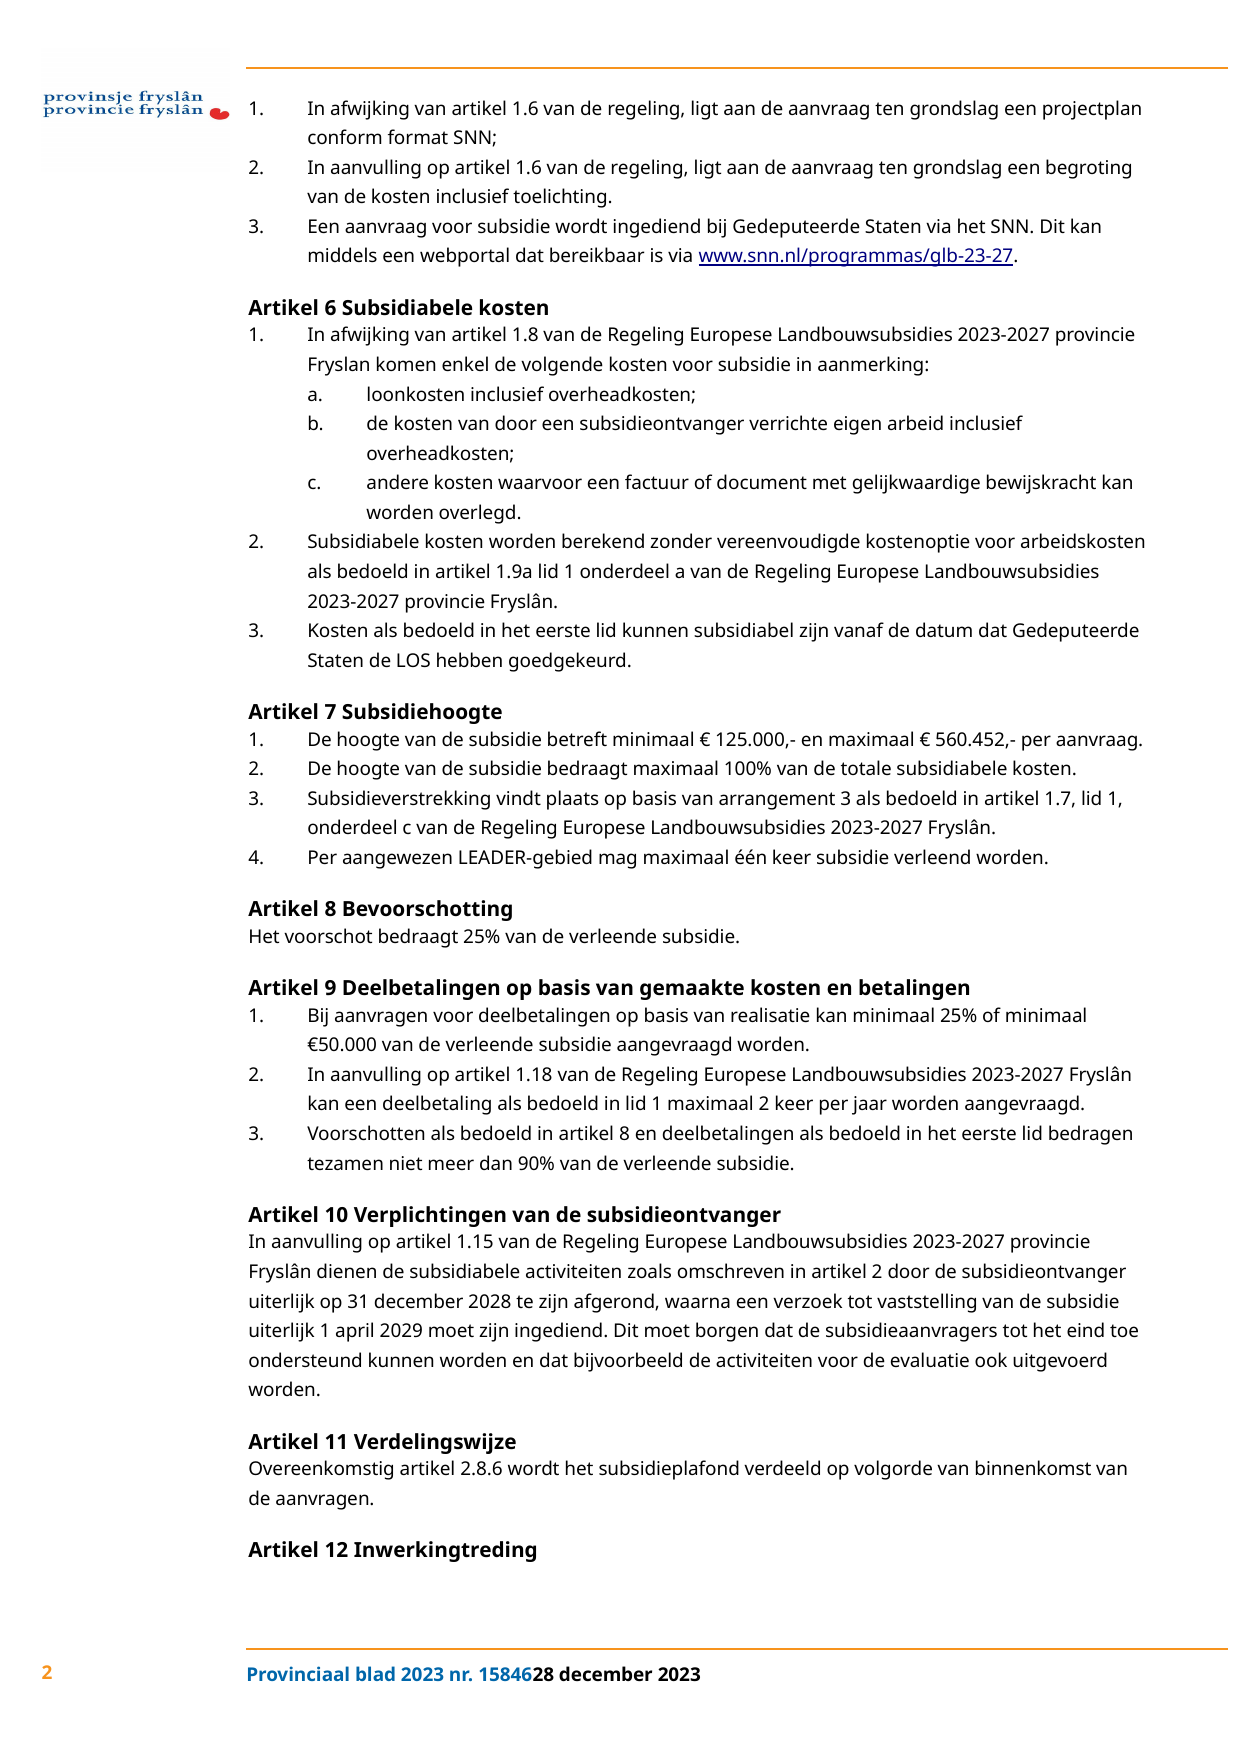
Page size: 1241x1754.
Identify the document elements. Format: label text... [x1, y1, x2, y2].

text Artikel 7 Subsidiehoogte [248, 697, 1152, 726]
list Subsidieverstrekking vindt plaats op basis van arrangement 3 als bedoeld in artikel 1.7, lid 1, onderdeel c van de Regeling Europese Landbouwsubsidies 2023-2027 Fryslân. [248, 785, 1152, 840]
text Artikel 9 Deelbetalingen op basis van gemaakte kosten en betalingen [248, 973, 1152, 1002]
list Voorschotten als bedoeld in artikel 8 en deelbetalingen als bedoeld in het eerste lid bedragen tezamen niet meer dan 90% van de verleende subsidie. [248, 1120, 1152, 1176]
text Artikel 6 Subsidiabele kosten [248, 293, 1152, 322]
list Kosten als bedoeld in het eerste lid kunnen subsidiabel zijn vanaf de datum dat Gedeputeerde Staten de LOS hebben goedgekeurd. [248, 617, 1152, 673]
text Het voorschot bedraagt 25% van de verleende subsidie. [248, 923, 1152, 949]
list Bij aanvragen voor deelbetalingen op basis van realisatie kan minimaal 25% of minimaal €50.000 van de verleende subsidie aangevraagd worden. [248, 1002, 1152, 1057]
text Artikel 11 Verdelingswijze [248, 1427, 1152, 1455]
list In afwijking van artikel 1.6 van de regeling, ligt aan de aanvraag ten grondslag een projectplan conform format SNN; [248, 95, 1152, 150]
list In aanvulling op artikel 1.6 van de regeling, ligt aan de aanvraag ten grondslag een begroting van de kosten inclusief toelichting. [248, 154, 1152, 209]
list De hoogte van de subsidie bedraagt maximaal 100% van de totale subsidiabele kosten. [248, 755, 1152, 781]
text Artikel 10 Verplichtingen van de subsidieontvanger [248, 1200, 1152, 1229]
list In afwijking van artikel 1.8 van de Regeling Europese Landbouwsubsidies 2023-2027 provincie Fryslan komen enkel de volgende kosten voor subsidie in aanmerking: [248, 322, 1152, 377]
list Een aanvraag voor subsidie wordt ingediend bij Gedeputeerde Staten via het SNN. Dit kan middels een webportal dat bereikbaar is via www.snn.nl/programmas/glb-23-27. [248, 213, 1152, 268]
list Per aangewezen LEADER-gebied mag maximaal één keer subsidie verleend worden. [248, 844, 1152, 870]
list In aanvulling op artikel 1.18 van de Regeling Europese Landbouwsubsidies 2023-2027 Fryslân kan een deelbetaling als bedoeld in lid 1 maximaal 2 keer per jaar worden aangevraagd. [248, 1061, 1152, 1116]
text Overeenkomstig artikel 2.8.6 wordt het subsidieplafond verdeeld op volgorde van binnenkomst van de aanvragen. [248, 1455, 1152, 1511]
text Artikel 12 Inwerkingtreding [248, 1535, 1152, 1564]
text In aanvulling op artikel 1.15 van de Regeling Europese Landbouwsubsidies 2023-2027 provincie Fryslân dienen de subsidiabele activiteiten zoals omschreven in artikel 2 door de subsidieontvanger uiterlijk op 31 december 2028 te zijn afgerond, waarna een verzoek tot vaststelling van de subsidie uiterlijk 1 april 2029 moet zijn ingediend. Dit moet borgen dat de subsidieaanvragers tot het eind toe ondersteund kunnen worden en dat bijvoorbeeld de activiteiten voor de evaluatie ook uitgevoerd worden. [248, 1229, 1152, 1402]
list Subsidiabele kosten worden berekend zonder vereenvoudigde kostenoptie voor arbeidskosten als bedoeld in artikel 1.9a lid 1 onderdeel a van de Regeling Europese Landbouwsubsidies 2023-2027 provincie Fryslân. [248, 529, 1152, 613]
picture [41, 47, 231, 172]
list de kosten van door een subsidieontvanger verrichte eigen arbeid inclusief overheadkosten; [307, 410, 1152, 466]
list loonkosten inclusief overheadkosten; [307, 381, 1152, 406]
list andere kosten waarvoor een factuur of document met gelijkwaardige bewijskracht kan worden overlegd. [307, 469, 1152, 525]
list De hoogte van de subsidie betreft minimaal € 125.000,- en maximaal € 560.452,- per aanvraag. [248, 726, 1152, 752]
text Artikel 8 Bevoorschotting [248, 894, 1152, 923]
